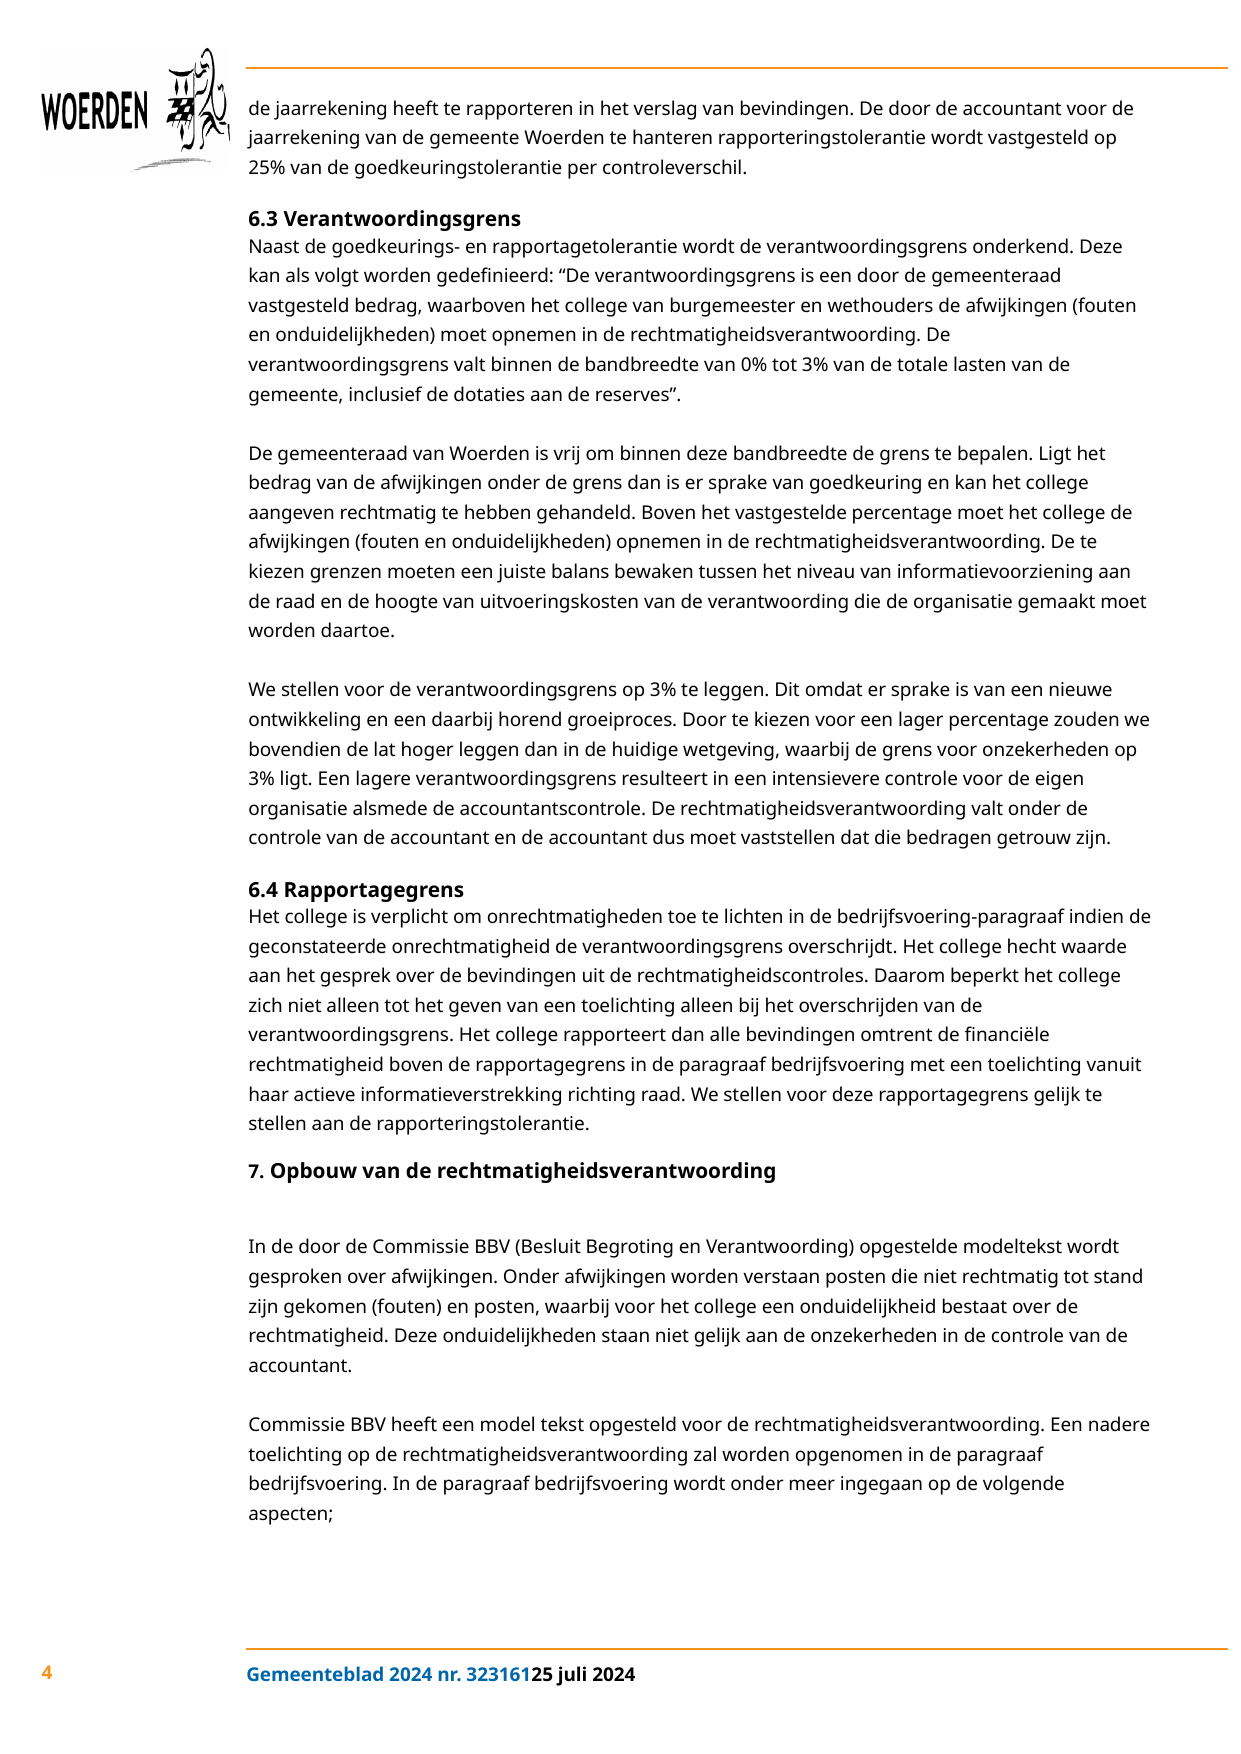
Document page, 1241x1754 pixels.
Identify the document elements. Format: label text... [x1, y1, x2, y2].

text Het college is verplicht om onrechtmatigheden toe te lichten in de bedrijfsvoering-paragraaf indien de geconstateerde onrechtmatigheid de verantwoordingsgrens overschrijdt. Het college hecht waarde aan het gesprek over de bevindingen uit de rechtmatigheidscontroles. Daarom beperkt het college zich niet alleen tot het geven van een toelichting alleen bij het overschrijden van de verantwoordingsgrens. Het college rapporteert dan alle bevindingen omtrent de financiële rechtmatigheid boven de rapportagegrens in de paragraaf bedrijfsvoering met een toelichting vanuit haar actieve informatieverstrekking richting raad. We stellen voor deze rapportagegrens gelijk te stellen aan de rapporteringstolerantie. [248, 903, 1152, 1136]
text 7. Opbouw van de rechtmatigheidsverantwoording [248, 1156, 1152, 1184]
text 6.4 Rapportagegrens [248, 875, 1152, 903]
text Commissie BBV heeft een model tekst opgesteld voor de rechtmatigheidsverantwoording. Een nadere toelichting op de rechtmatigheidsverantwoording zal worden opgenomen in de paragraaf bedrijfsvoering. In de paragraaf bedrijfsvoering wordt onder meer ingegaan op de volgende aspecten; [248, 1411, 1152, 1526]
text 6.3 Verantwoordingsgrens [248, 204, 1152, 233]
text Naast de goedkeurings- en rapportagetolerantie wordt de verantwoordingsgrens onderkend. Deze kan als volgt worden gedefinieerd: “De verantwoordingsgrens is een door de gemeenteraad vastgesteld bedrag, waarboven het college van burgemeester en wethouders de afwijkingen (fouten en onduidelijkheden) moet opnemen in de rechtmatigheidsverantwoording. De verantwoordingsgrens valt binnen de bandbreedte van 0% tot 3% van de totale lasten van de gemeente, inclusief de dotaties aan de reserves”. [248, 233, 1152, 406]
picture [41, 47, 231, 172]
text In de door de Commissie BBV (Besluit Begroting en Verantwoording) opgestelde modeltekst wordt gesproken over afwijkingen. Onder afwijkingen worden verstaan posten die niet rechtmatig tot stand zijn gekomen (fouten) en posten, waarbij voor het college een onduidelijkheid bestaat over de rechtmatigheid. Deze onduidelijkheden staan niet gelijk aan de onzekerheden in de controle van de accountant. [248, 1234, 1152, 1378]
text We stellen voor de verantwoordingsgrens op 3% te leggen. Dit omdat er sprake is van een nieuwe ontwikkeling en een daarbij horend groeiproces. Door te kiezen voor een lager percentage zouden we bovendien de lat hoger leggen dan in de huidige wetgeving, waarbij de grens voor onzekerheden op 3% ligt. Een lagere verantwoordingsgrens resulteert in een intensievere controle voor de eigen organisatie alsmede de accountantscontrole. De rechtmatigheidsverantwoording valt onder de controle van de accountant en de accountant dus moet vaststellen dat die bedragen getrouw zijn. [248, 677, 1152, 850]
text De gemeenteraad van Woerden is vrij om binnen deze bandbreedte de grens te bepalen. Ligt het bedrag van de afwijkingen onder de grens dan is er sprake van goedkeuring en kan het college aangeven rechtmatig te hebben gehandeld. Boven het vastgestelde percentage moet het college de afwijkingen (fouten en onduidelijkheden) opnemen in de rechtmatigheidsverantwoording. De te kiezen grenzen moeten een juiste balans bewaken tussen het niveau van informatievoorziening aan de raad en de hoogte van uitvoeringskosten van de verantwoording die de organisatie gemaakt moet worden daartoe. [248, 440, 1152, 643]
text de jaarrekening heeft te rapporteren in het verslag van bevindingen. De door de accountant voor de jaarrekening van de gemeente Woerden te hanteren rapporteringstolerantie wordt vastgesteld op 25% van de goedkeuringstolerantie per controleverschil. [248, 95, 1152, 180]
